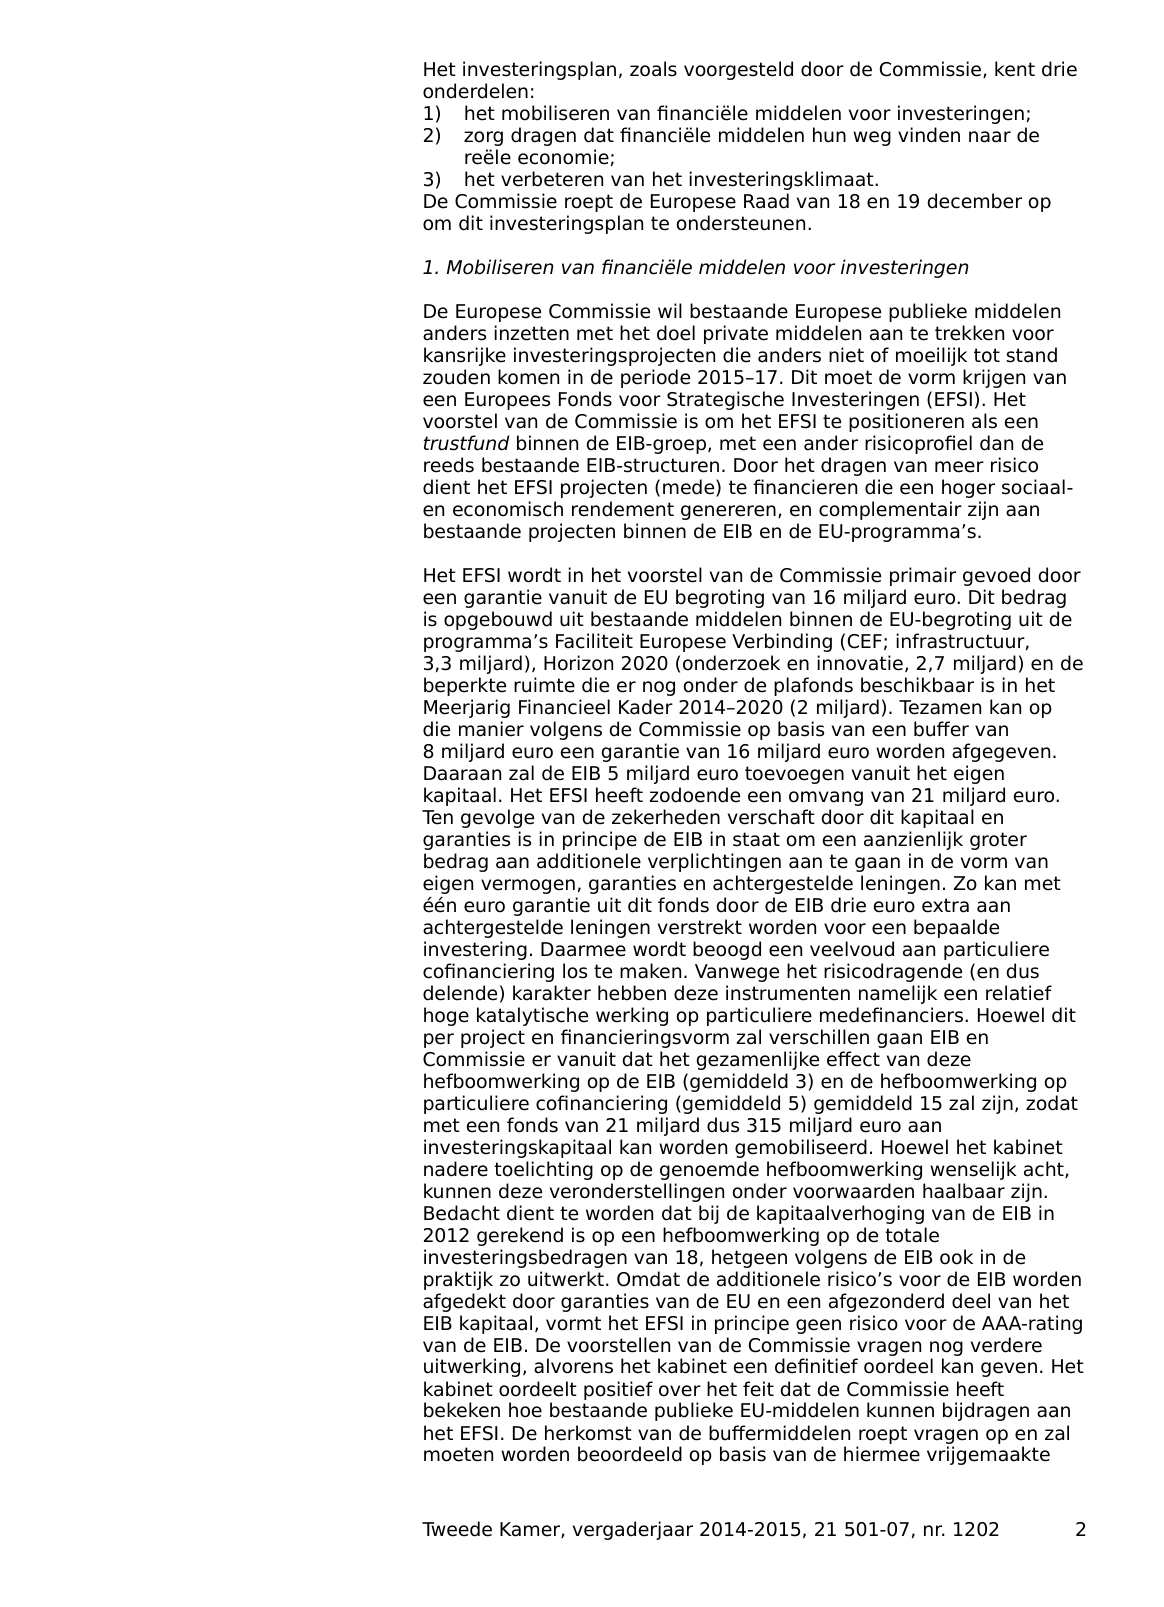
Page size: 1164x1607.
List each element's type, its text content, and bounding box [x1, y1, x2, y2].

text Het EFSI wordt in het voorstel van de Commissie primair gevoed door een garantie vanuit de EU begroting van 16 miljard euro. Dit bedrag is opgebouwd uit bestaande middelen binnen de EU-begroting uit de programma’s Faciliteit Europese Verbinding (CEF; infrastructuur, 3,3 miljard), Horizon 2020 (onderzoek en innovatie, 2,7 miljard) en de beperkte ruimte die er nog onder de plafonds beschikbaar is in het Meerjarig Financieel Kader 2014–2020 (2 miljard). Tezamen kan op die manier volgens de Commissie op basis van een buffer van 8 miljard euro een garantie van 16 miljard euro worden afgegeven. Daaraan zal de EIB 5 miljard euro toevoegen vanuit het eigen kapitaal. Het EFSI heeft zodoende een omvang van 21 miljard euro. Ten gevolge van de zekerheden verschaft door dit kapitaal en garanties is in principe de EIB in staat om een aanzienlijk groter bedrag aan additionele verplichtingen aan te gaan in de vorm van eigen vermogen, garanties en achtergestelde leningen. Zo kan met één euro garantie uit dit fonds door de EIB drie euro extra aan achtergestelde leningen verstrekt worden voor een bepaalde investering. Daarmee wordt beoogd een veelvoud aan particuliere cofinanciering los te maken. Vanwege het risicodragende (en dus delende) karakter hebben deze instrumenten namelijk een relatief hoge katalytische werking op particuliere medefinanciers. Hoewel dit per project en financieringsvorm zal verschillen gaan EIB en Commissie er vanuit dat het gezamenlijke effect van deze hefboomwerking op de EIB (gemiddeld 3) en de hefboomwerking op particuliere cofinanciering (gemiddeld 5) gemiddeld 15 zal zijn, zodat met een fonds van 21 miljard dus 315 miljard euro aan investeringskapitaal kan worden gemobiliseerd. Hoewel het kabinet nadere toelichting op de genoemde hefboomwerking wenselijk acht, kunnen deze veronderstellingen onder voorwaarden haalbaar zijn. Bedacht dient te worden dat bij de kapitaalverhoging van de EIB in 2012 gerekend is op een hefboomwerking op de totale investeringsbedragen van 18, hetgeen volgens de EIB ook in de praktijk zo uitwerkt. Omdat de additionele risico’s voor de EIB worden afgedekt door garanties van de EU en een afgezonderd deel van het EIB kapitaal, vormt het EFSI in principe geen risico voor de AAA-rating van de EIB. De voorstellen van de Commissie vragen nog verdere uitwerking, alvorens het kabinet een definitief oordeel kan geven. Het kabinet oordeelt positief over het feit dat de Commissie heeft bekeken hoe bestaande publieke EU-middelen kunnen bijdragen aan het EFSI. De herkomst van de buffermiddelen roept vragen op en zal moeten worden beoordeeld op basis van de hiermee vrijgemaakte [422, 565, 1087, 1466]
text 1) het mobiliseren van financiële middelen voor investeringen; [422, 103, 1087, 125]
text 3) het verbeteren van het investeringsklimaat. [422, 169, 1087, 191]
subtitle 1. Mobiliseren van financiële middelen voor investeringen [422, 257, 1087, 279]
text De Commissie roept de Europese Raad van 18 en 19 december op om dit investeringsplan te ondersteunen. [422, 191, 1087, 235]
text De Europese Commissie wil bestaande Europese publieke middelen anders inzetten met het doel private middelen aan te trekken voor kansrijke investeringsprojecten die anders niet of moeilijk tot stand zouden komen in de periode 2015–17. Dit moet de vorm krijgen van een Europees Fonds voor Strategische Investeringen (EFSI). Het voorstel van de Commissie is om het EFSI te positioneren als een trustfund binnen de EIB-groep, met een ander risicoprofiel dan de reeds bestaande EIB-structuren. Door het dragen van meer risico dient het EFSI projecten (mede) te financieren die een hoger sociaal- en economisch rendement genereren, en complementair zijn aan bestaande projecten binnen de EIB en de EU-programma’s. [422, 301, 1087, 543]
text Het investeringsplan, zoals voorgesteld door de Commissie, kent drie onderdelen: [422, 59, 1087, 103]
text 2) zorg dragen dat financiële middelen hun weg vinden naar de reële economie; [422, 125, 1087, 169]
